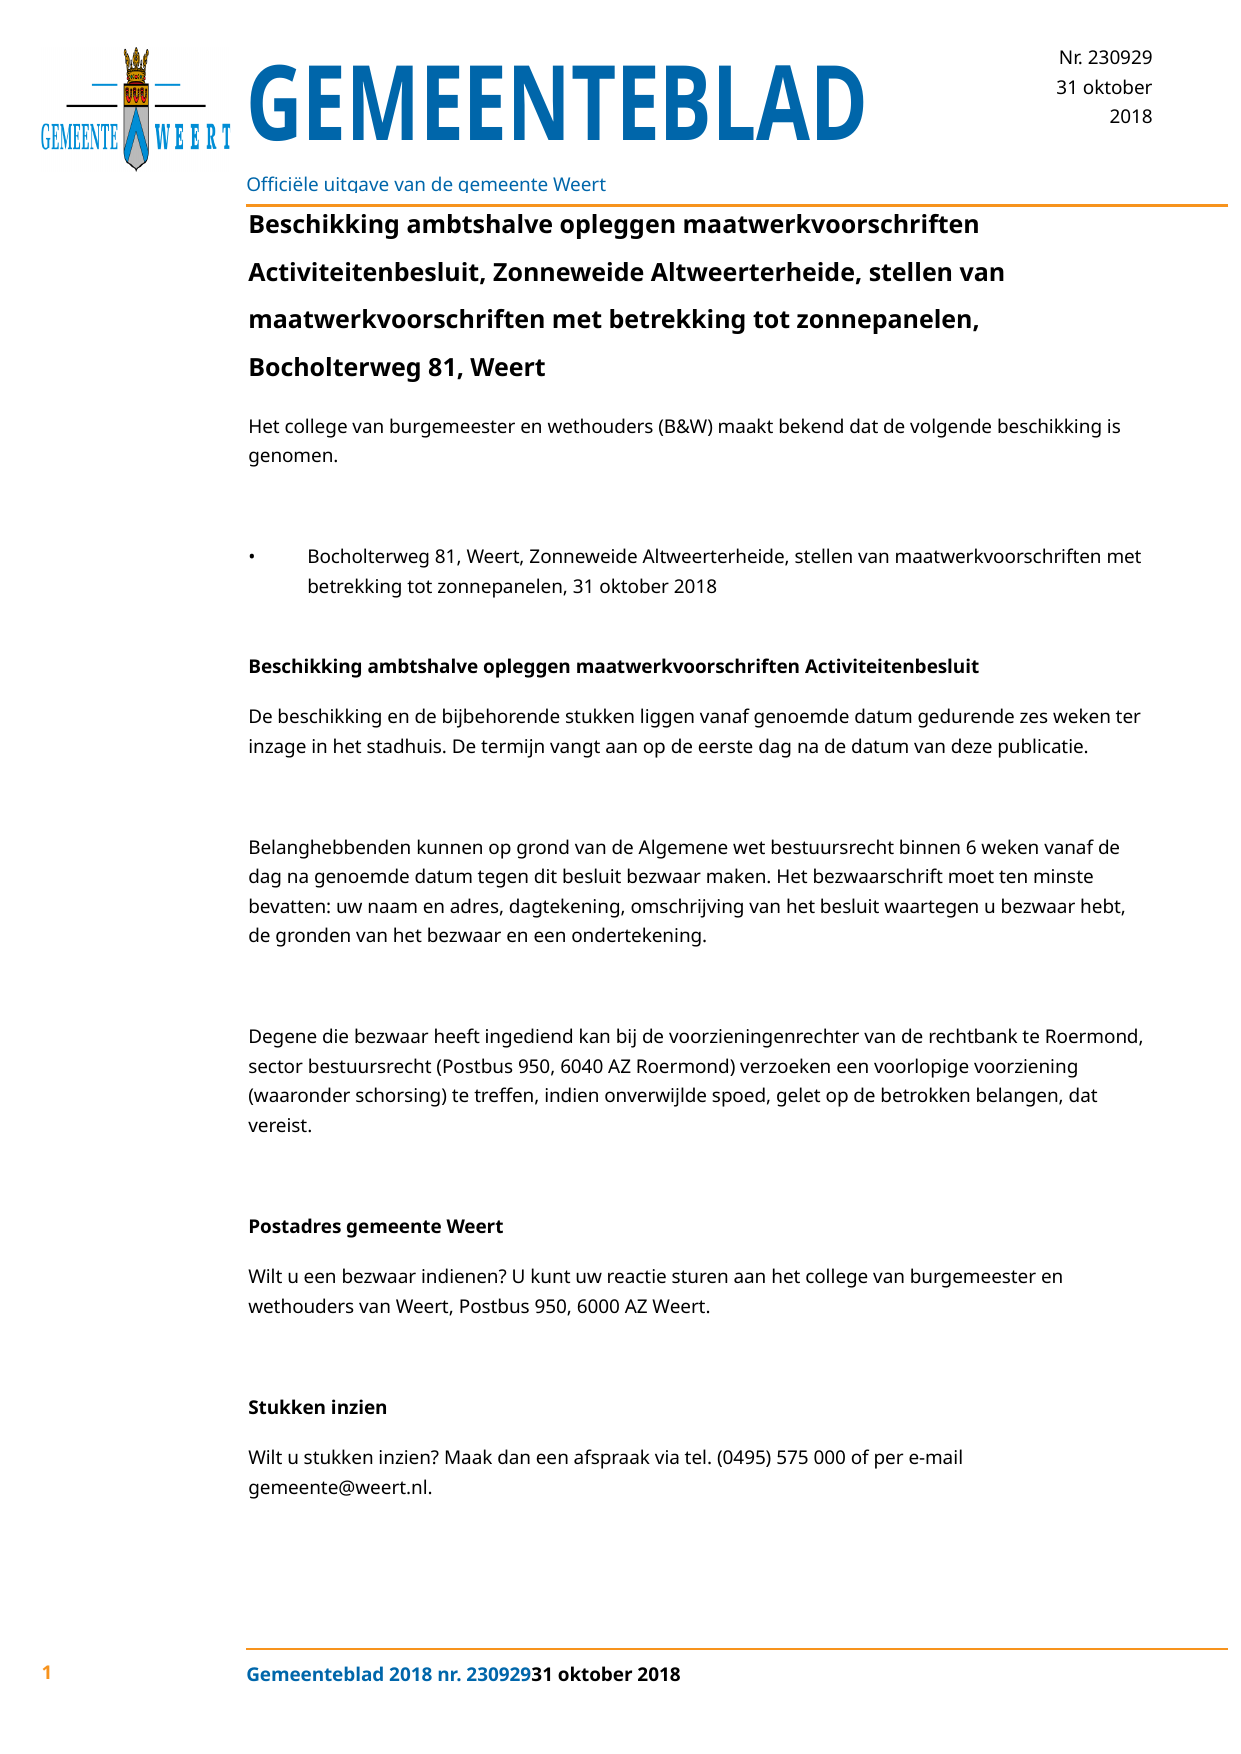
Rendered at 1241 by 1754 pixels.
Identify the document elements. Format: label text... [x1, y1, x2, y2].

text Wilt u stukken inzien? Maak dan een afspraak via tel. (0495) 575 000 of per e-mail gemeente@weert.nl. [248, 1444, 1152, 1500]
text Wilt u een bezwaar indienen? U kunt uw reactie sturen aan het college van burgemeester en wethouders van Weert, Postbus 950, 6000 AZ Weert. [248, 1263, 1152, 1319]
text Degene die bezwaar heeft ingediend kan bij de voorzieningenrechter van de rechtbank te Roermond, sector bestuursrecht (Postbus 950, 6040 AZ Roermond) verzoeken een voorlopige voorziening (waaronder schorsing) te treffen, indien onverwijlde spoed, gelet op de betrokken belangen, dat vereist. [248, 1023, 1152, 1138]
list Bocholterweg 81, Weert, Zonneweide Altweerterheide, stellen van maatwerkvoorschriften met betrekking tot zonnepanelen, 31 oktober 2018 [248, 543, 1152, 599]
text Het college van burgemeester en wethouders (B&W) maakt bekend dat de volgende beschikking is genomen. [248, 413, 1152, 468]
text Beschikking ambtshalve opleggen maatwerkvoorschriften Activiteitenbesluit, Zonneweide Altweerterheide, stellen van maatwerkvoorschriften met betrekking tot zonnepanelen, Bocholterweg 81, Weert [248, 207, 1152, 384]
text Belanghebbenden kunnen op grond van de Algemene wet bestuursrecht binnen 6 weken vanaf de dag na genoemde datum tegen dit besluit bezwaar maken. Het bezwaarschrift moet ten minste bevatten: uw naam en adres, dagtekening, omschrijving van het besluit waartegen u bezwaar hebt, de gronden van het bezwaar en een ondertekening. [248, 834, 1152, 948]
text Beschikking ambtshalve opleggen maatwerkvoorschriften Activiteitenbesluit [248, 653, 1152, 679]
text Stukken inzien [248, 1394, 1152, 1420]
text De beschikking en de bijbehorende stukken liggen vanaf genoemde datum gedurende zes weken ter inzage in het stadhuis. De termijn vangt aan op de eerste dag na de datum van deze publicatie. [248, 703, 1152, 759]
text Postadres gemeente Weert [248, 1213, 1152, 1239]
picture [41, 47, 231, 172]
